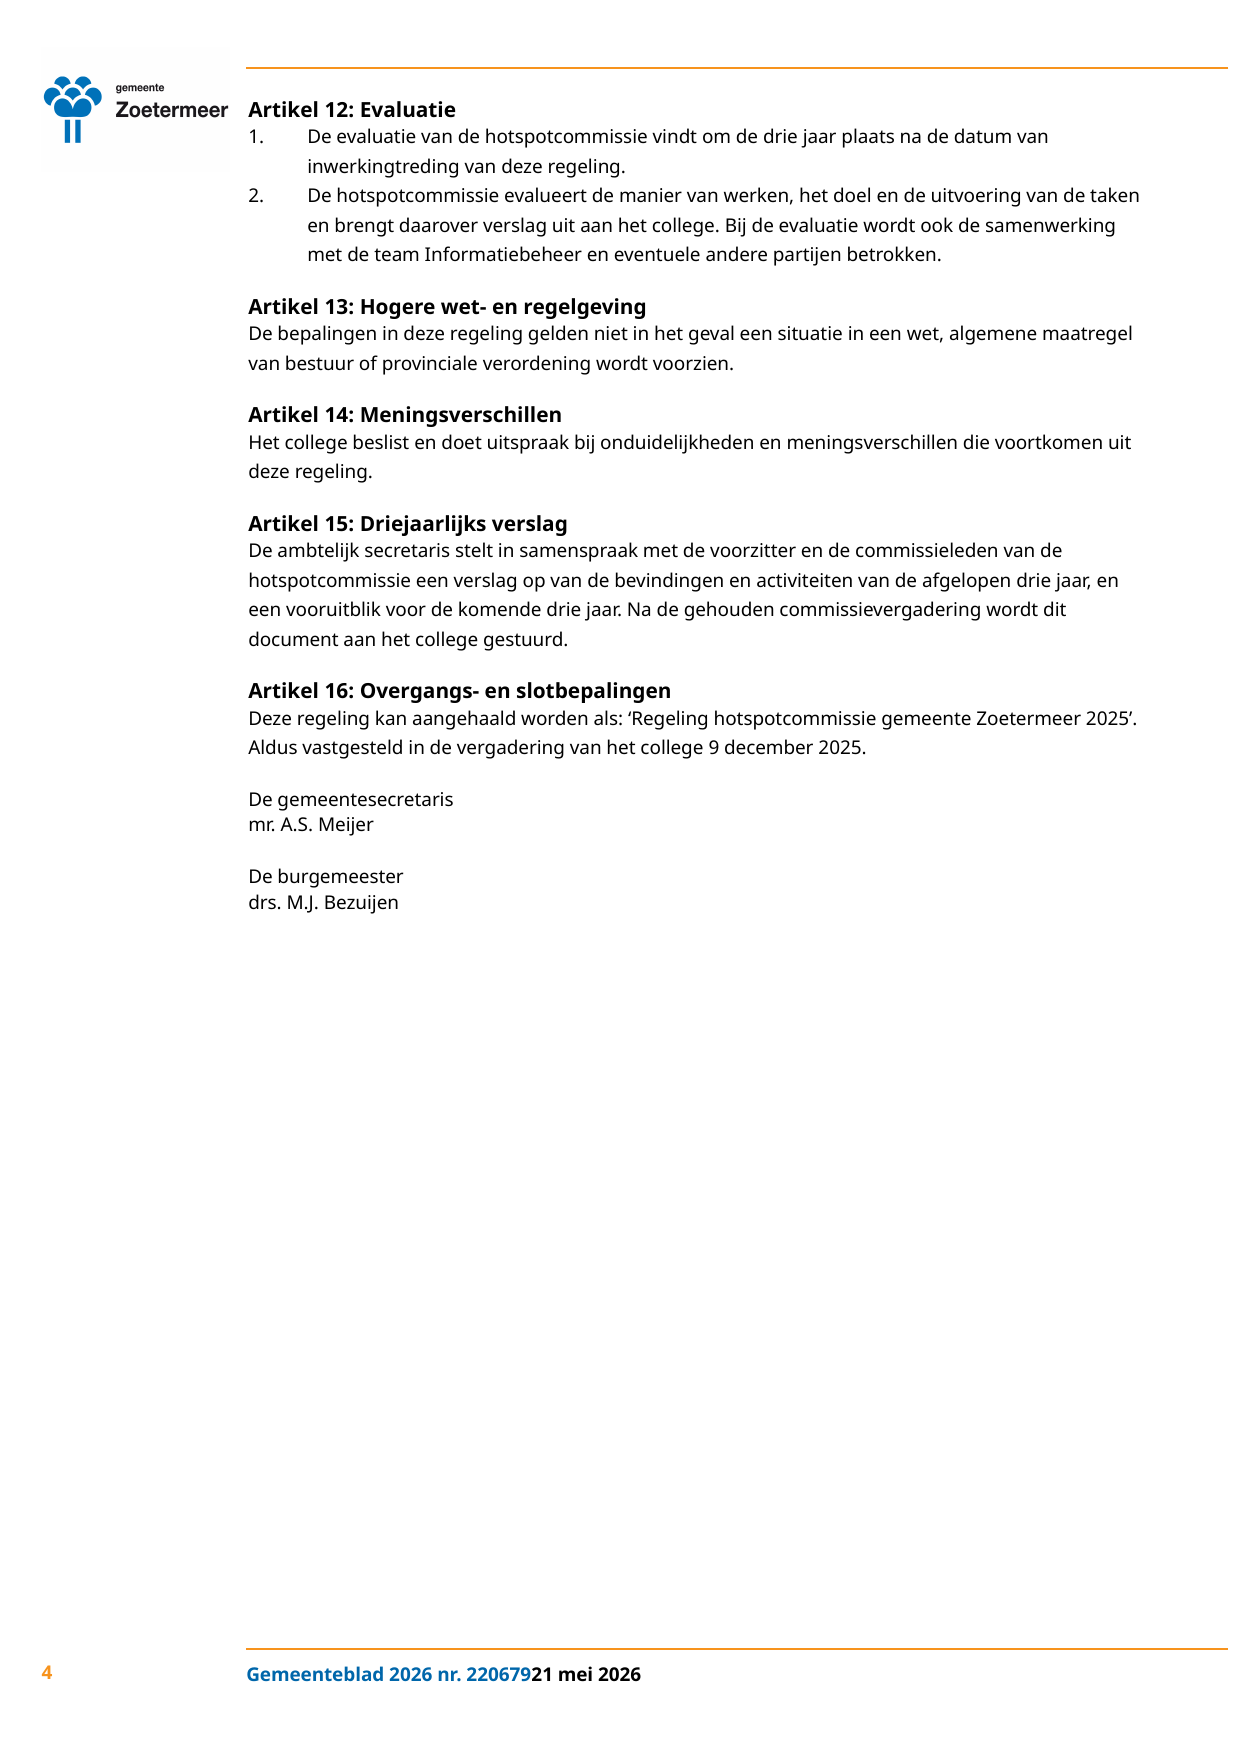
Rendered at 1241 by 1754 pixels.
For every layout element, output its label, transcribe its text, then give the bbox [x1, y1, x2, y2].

text Artikel 15: Driejaarlijks verslag [248, 509, 1152, 537]
text drs. M.J. Bezuijen [248, 889, 1152, 914]
list De evaluatie van de hotspotcommissie vindt om de drie jaar plaats na de datum van inwerkingtreding van deze regeling. [248, 123, 1152, 178]
text De burgemeester [248, 863, 1152, 889]
text Artikel 16: Overgangs- en slotbepalingen [248, 676, 1152, 705]
text Artikel 13: Hogere wet- en regelgeving [248, 292, 1152, 320]
text mr. A.S. Meijer [248, 812, 1152, 837]
text De gemeentesecretaris [248, 786, 1152, 812]
text De ambtelijk secretaris stelt in samenspraak met de voorzitter en de commissieleden van de hotspotcommissie een verslag op van de bevindingen en activiteiten van de afgelopen drie jaar, en een vooruitblik voor de komende drie jaar. Na de gehouden commissievergadering wordt dit document aan het college gestuurd. [248, 537, 1152, 652]
text Deze regeling kan aangehaald worden als: ‘Regeling hotspotcommissie gemeente Zoetermeer 2025’. [248, 705, 1152, 731]
text Artikel 12: Evaluatie [248, 95, 1152, 123]
text Aldus vastgesteld in de vergadering van het college 9 december 2025. [248, 734, 1152, 760]
text Het college beslist en doet uitspraak bij onduidelijkheden en meningsverschillen die voortkomen uit deze regeling. [248, 429, 1152, 484]
list De hotspotcommissie evalueert de manier van werken, het doel en de uitvoering van de taken en brengt daarover verslag uit aan het college. Bij de evaluatie wordt ook de samenwerking met de team Informatiebeheer en eventuele andere partijen betrokken. [248, 182, 1152, 267]
picture [41, 47, 231, 172]
text De bepalingen in deze regeling gelden niet in het geval een situatie in een wet, algemene maatregel van bestuur of provinciale verordening wordt voorzien. [248, 320, 1152, 376]
text Artikel 14: Meningsverschillen [248, 400, 1152, 429]
